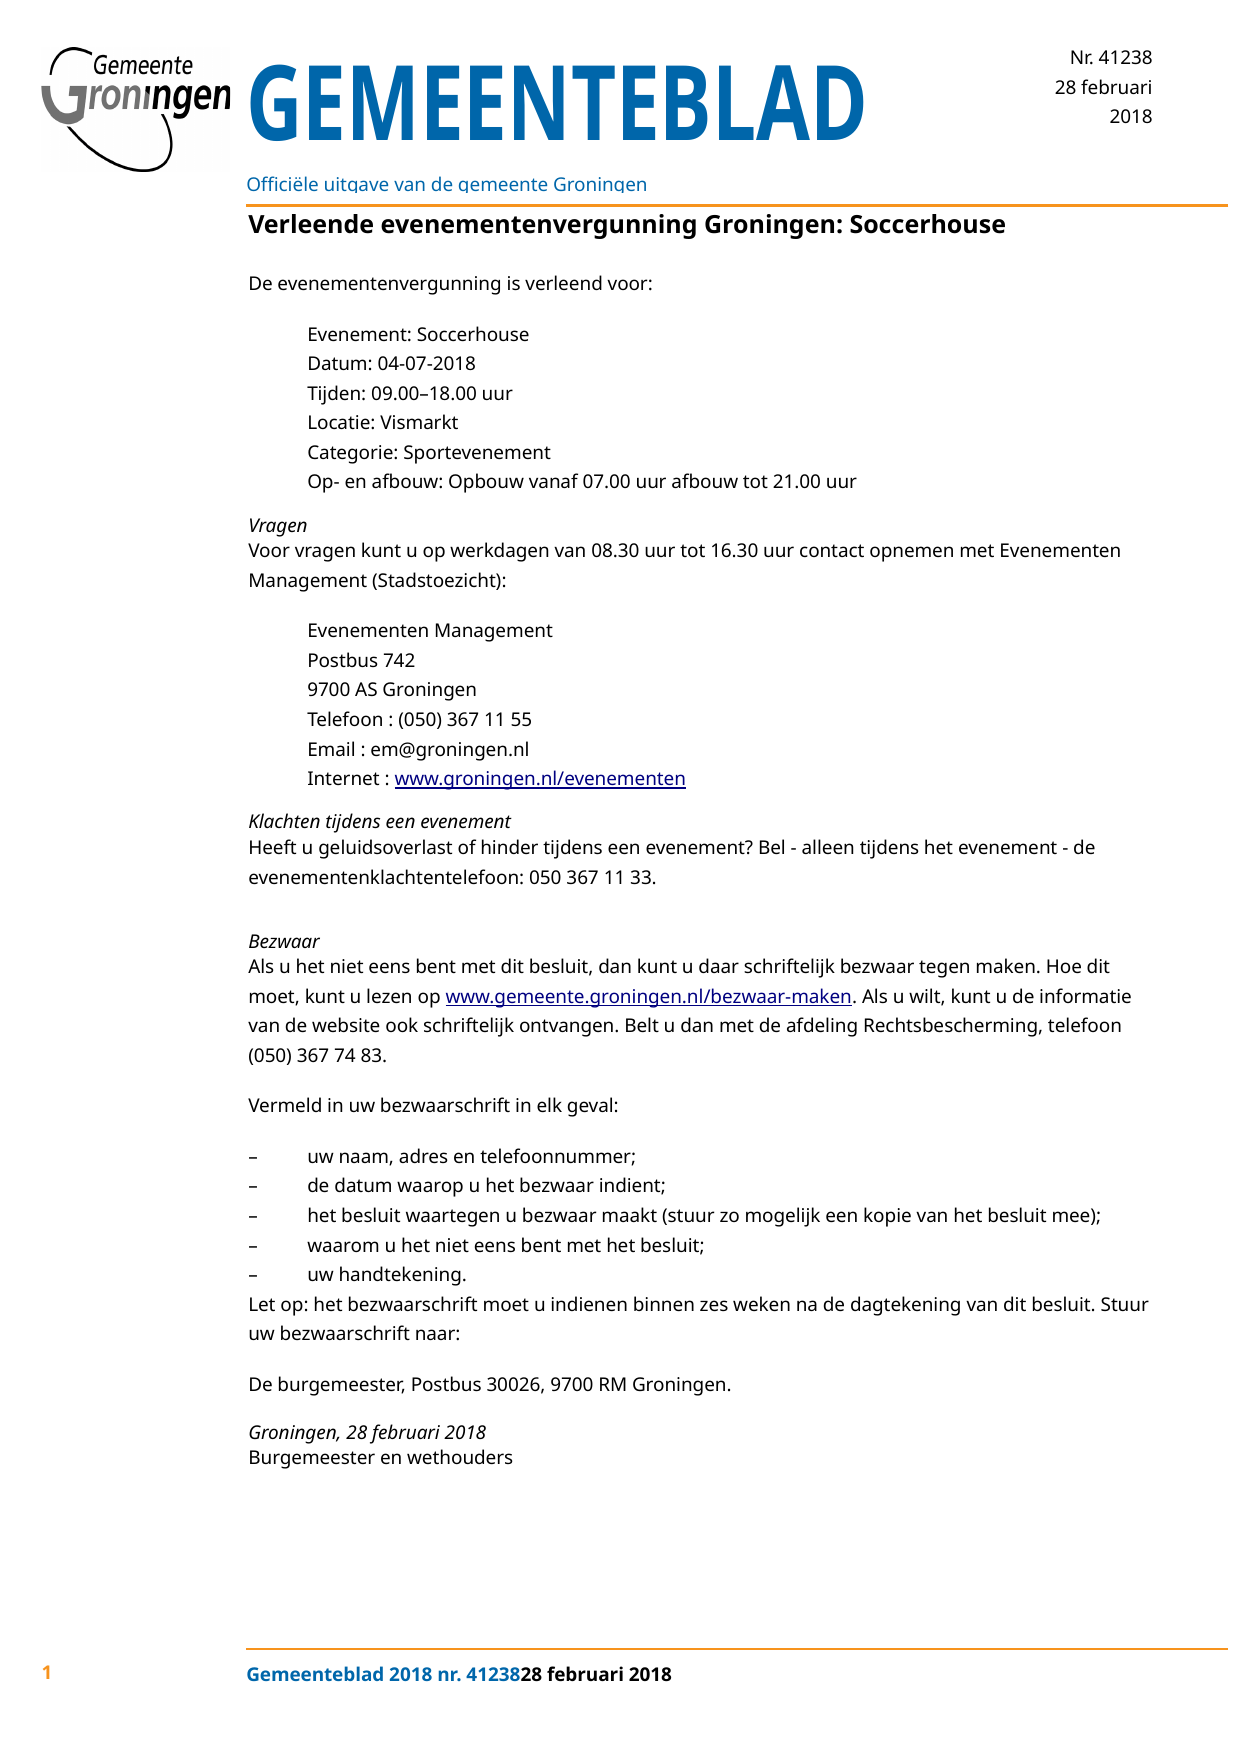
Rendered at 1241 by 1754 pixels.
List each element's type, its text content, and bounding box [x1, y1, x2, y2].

list Locatie: Vismarkt [248, 409, 1152, 435]
list Telefoon : (050) 367 11 55 [248, 706, 1152, 732]
list Postbus 742 [248, 647, 1152, 673]
text Let op: het bezwaarschrift moet u indienen binnen zes weken na de dagtekening van dit besluit. Stuur uw bezwaarschrift naar: [248, 1291, 1152, 1346]
list Evenementen Management [248, 617, 1152, 643]
text De evenementenvergunning is verleend voor: [248, 270, 1152, 296]
list het besluit waartegen u bezwaar maakt (stuur zo mogelijk een kopie van het besluit mee); [248, 1202, 1152, 1228]
text Voor vragen kunt u op werkdagen van 08.30 uur tot 16.30 uur contact opnemen met Evenementen Management (Stadstoezicht): [248, 537, 1152, 593]
list Categorie: Sportevenement [248, 439, 1152, 465]
list Email : em@groningen.nl [248, 736, 1152, 762]
list Evenement: Soccerhouse [248, 321, 1152, 346]
list waarom u het niet eens bent met het besluit; [248, 1232, 1152, 1258]
list Datum: 04-07-2018 [248, 350, 1152, 376]
list Tijden: 09.00–18.00 uur [248, 380, 1152, 406]
text Burgemeester en wethouders [248, 1444, 1152, 1470]
text Als u het niet eens bent met dit besluit, dan kunt u daar schriftelijk bezwaar tegen maken. Hoe dit moet, kunt u lezen op www.gemeente.groningen.nl/bezwaar-maken. Als u wilt, kunt u de informatie van de website ook schriftelijk ontvangen. Belt u dan met de afdeling Rechtsbescherming, telefoon (050) 367 74 83. [248, 953, 1152, 1068]
text Vragen [248, 512, 1152, 537]
list 9700 AS Groningen [248, 677, 1152, 702]
text De burgemeester, Postbus 30026, 9700 RM Groningen. [248, 1371, 1152, 1397]
list de datum waarop u het bezwaar indient; [248, 1173, 1152, 1198]
list uw handtekening. [248, 1261, 1152, 1287]
text Verleende evenementenvergunning Groningen: Soccerhouse [248, 207, 1152, 241]
list uw naam, adres en telefoonnummer; [248, 1143, 1152, 1169]
list Internet : www.groningen.nl/evenementen [248, 765, 1152, 791]
list Op- en afbouw: Opbouw vanaf 07.00 uur afbouw tot 21.00 uur [248, 469, 1152, 494]
text Klachten tijdens een evenement [248, 808, 1152, 834]
text Groningen, 28 februari 2018 [248, 1419, 1152, 1444]
picture [41, 47, 231, 172]
text Heeft u geluidsoverlast of hinder tijdens een evenement? Bel - alleen tijdens het evenement - de evenementenklachtentelefoon: 050 367 11 33. [248, 834, 1152, 889]
text Vermeld in uw bezwaarschrift in elk geval: [248, 1093, 1152, 1118]
text Bezwaar [248, 928, 1152, 953]
